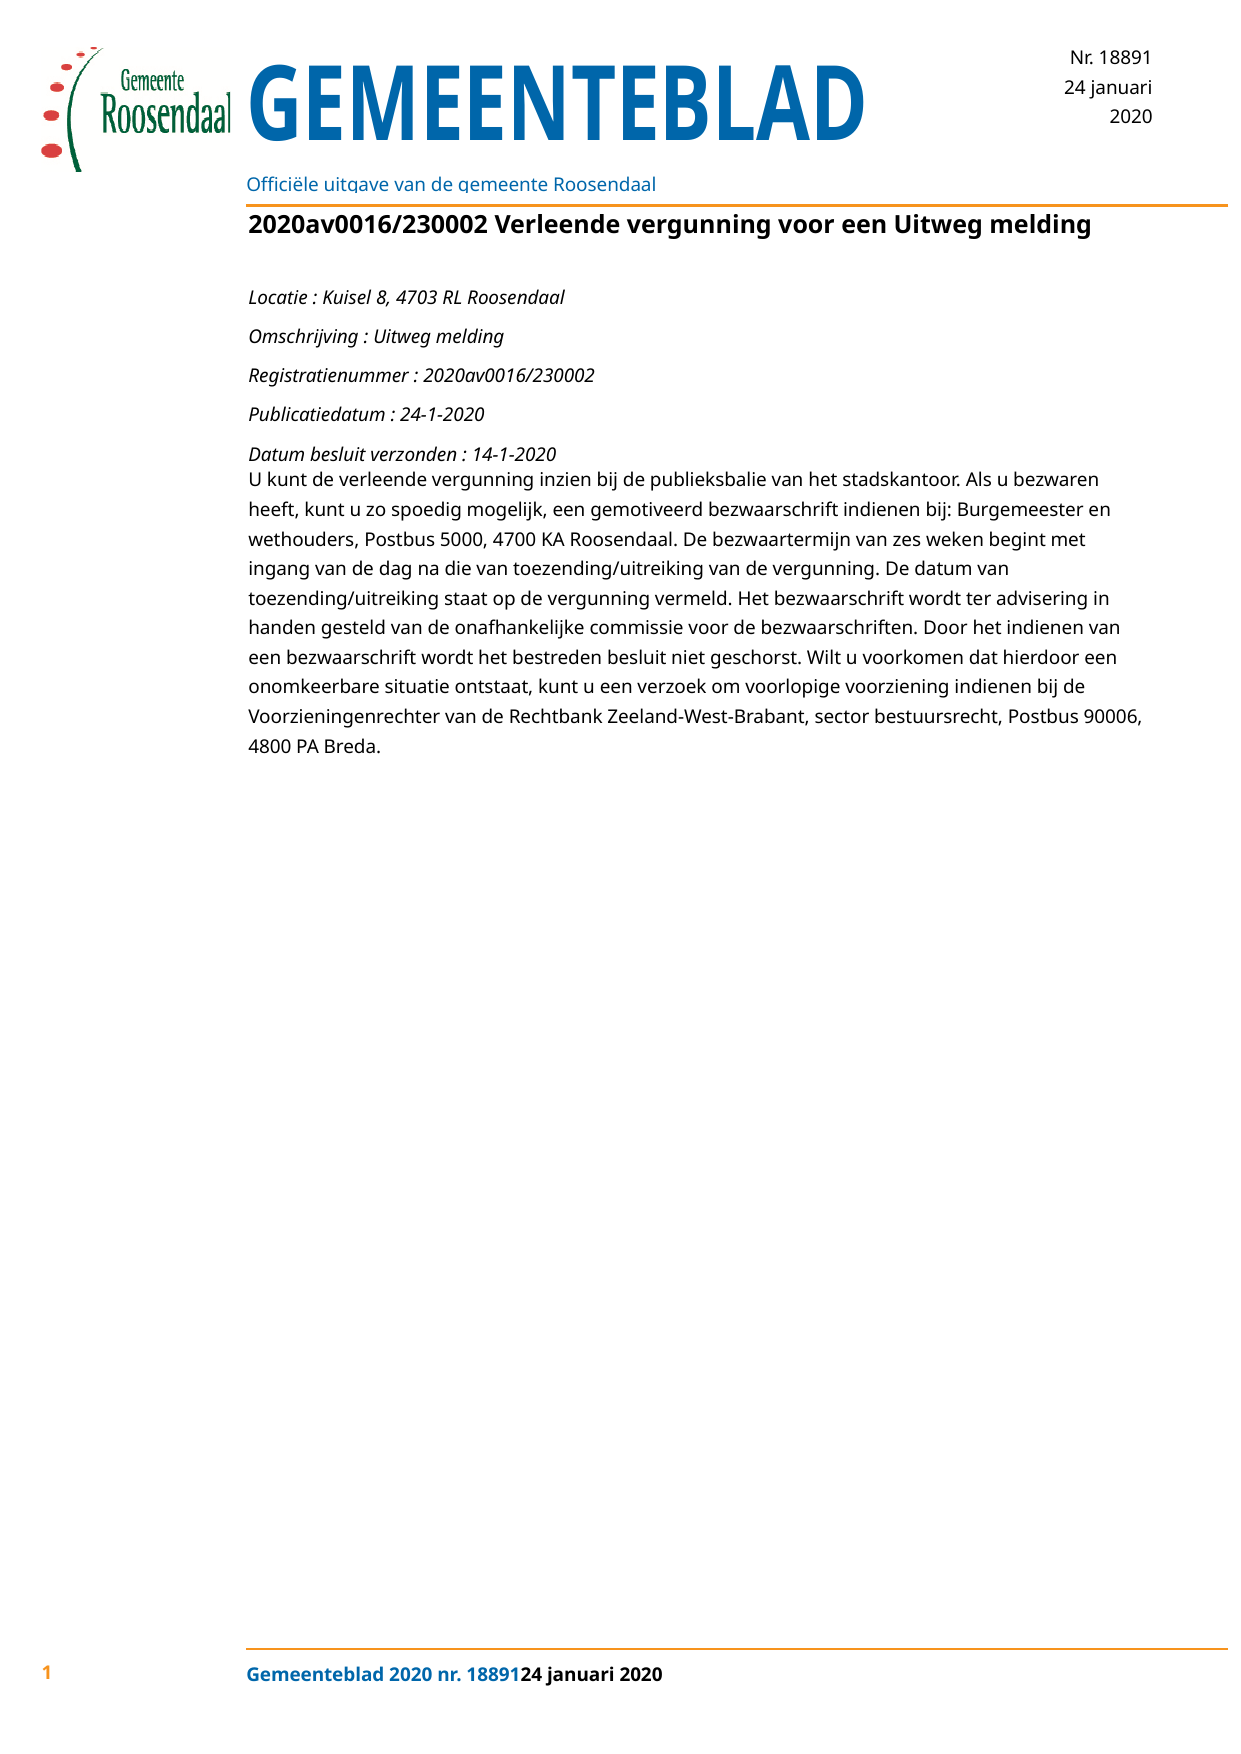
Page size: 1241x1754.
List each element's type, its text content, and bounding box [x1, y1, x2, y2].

picture [41, 47, 231, 172]
text Locatie : Kuisel 8, 4703 RL Roosendaal [248, 284, 1152, 309]
text Datum besluit verzonden : 14-1-2020 [248, 441, 1152, 467]
text 2020av0016/230002 Verleende vergunning voor een Uitweg melding [248, 207, 1152, 241]
text Registratienummer : 2020av0016/230002 [248, 362, 1152, 388]
text Omschrijving : Uitweg melding [248, 323, 1152, 349]
text Publicatiedatum : 24-1-2020 [248, 402, 1152, 427]
text U kunt de verleende vergunning inzien bij de publieksbalie van het stadskantoor. Als u bezwaren heeft, kunt u zo spoedig mogelijk, een gemotiveerd bezwaarschrift indienen bij: Burgemeester en wethouders, Postbus 5000, 4700 KA Roosendaal. De bezwaartermijn van zes weken begint met ingang van de dag na die van toezending/uitreiking van de vergunning. De datum van toezending/uitreiking staat op de vergunning vermeld. Het bezwaarschrift wordt ter advisering in handen gesteld van de onafhankelijke commissie voor de bezwaarschriften. Door het indienen van een bezwaarschrift wordt het bestreden besluit niet geschorst. Wilt u voorkomen dat hierdoor een onomkeerbare situatie ontstaat, kunt u een verzoek om voorlopige voorziening indienen bij de Voorzieningenrechter van de Rechtbank Zeeland-West-Brabant, sector bestuursrecht, Postbus 90006, 4800 PA Breda. [248, 467, 1152, 759]
